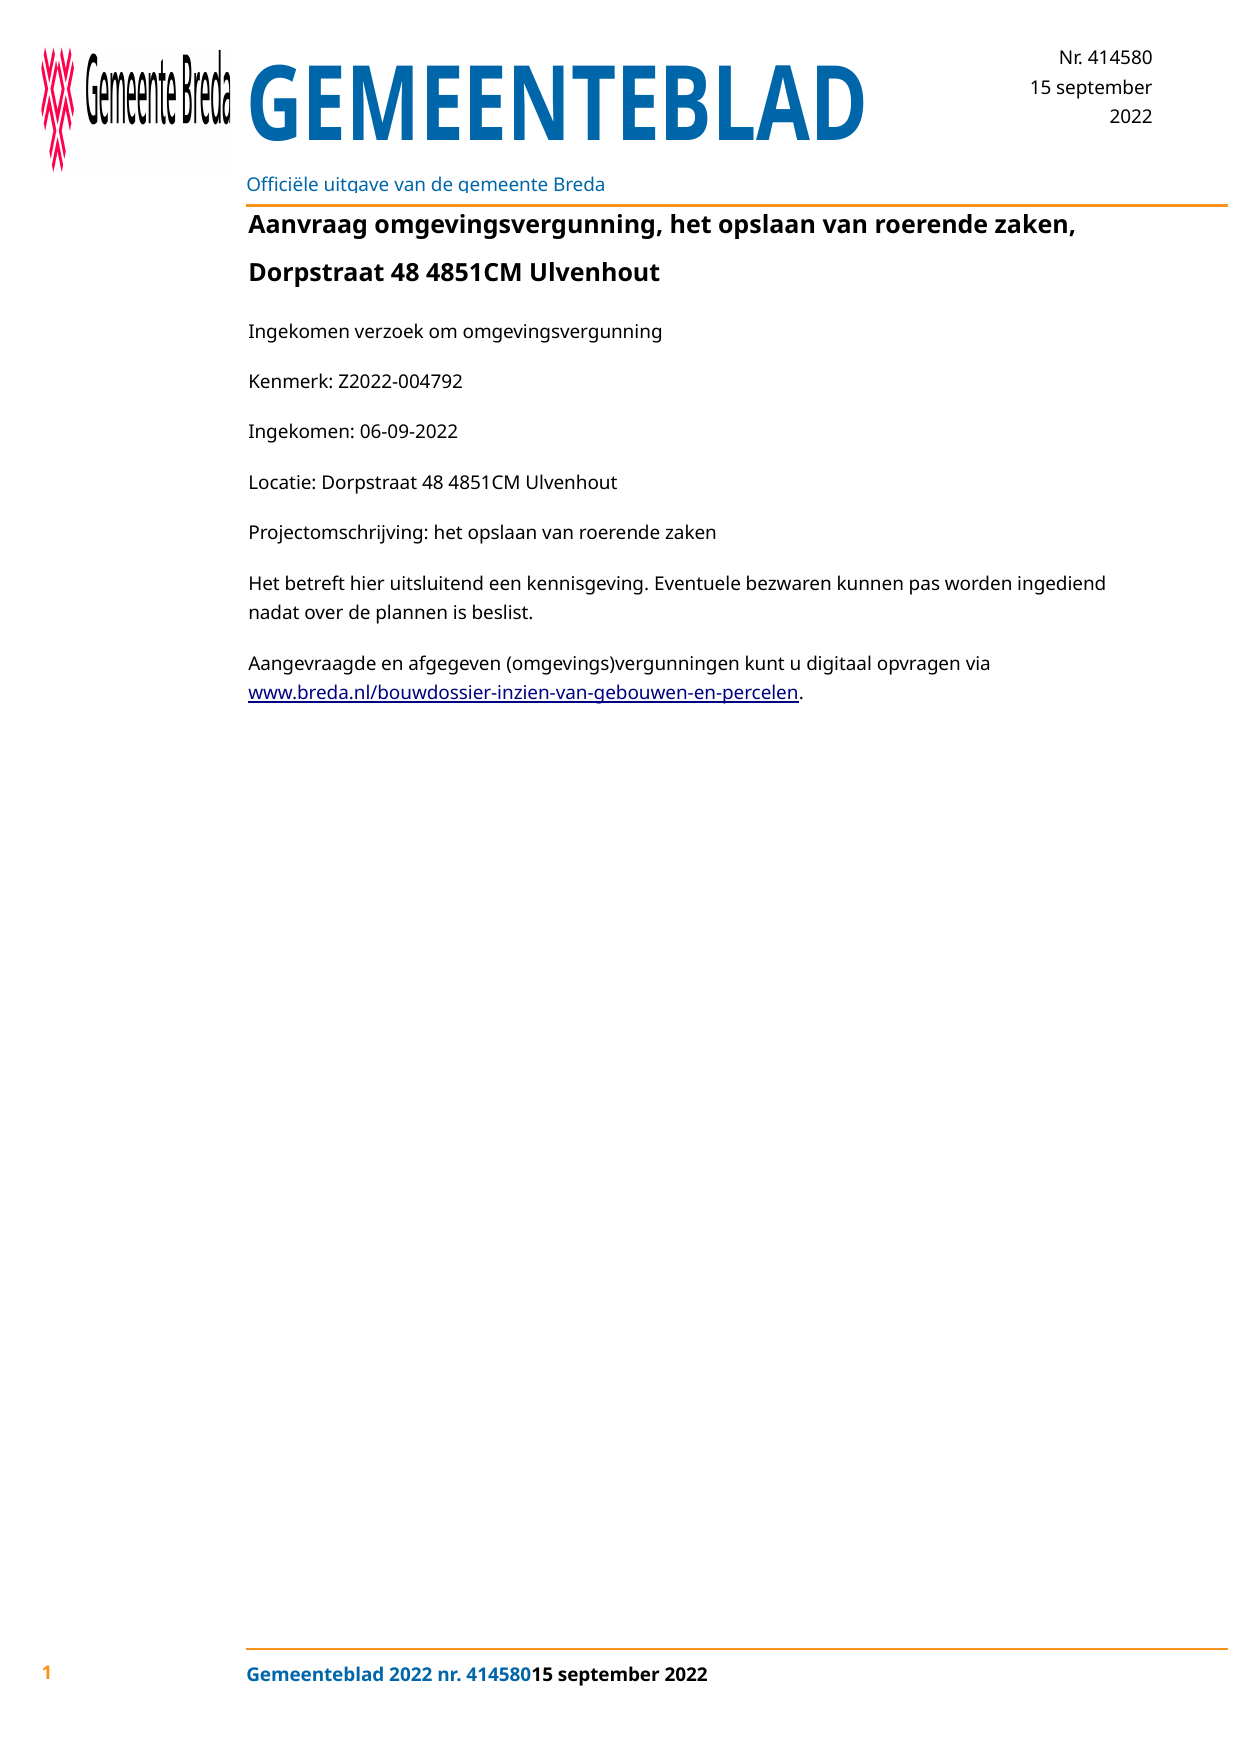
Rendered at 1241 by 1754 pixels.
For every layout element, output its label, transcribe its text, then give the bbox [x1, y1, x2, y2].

text Aangevraagde en afgegeven (omgevings)vergunningen kunt u digitaal opvragen via www.breda.nl/bouwdossier-inzien-van-gebouwen-en-percelen. [248, 650, 1152, 705]
text Projectomschrijving: het opslaan van roerende zaken [248, 519, 1152, 545]
text Aanvraag omgevingsvergunning, het opslaan van roerende zaken, Dorpstraat 48 4851CM Ulvenhout [248, 207, 1152, 288]
text Kenmerk: Z2022-004792 [248, 368, 1152, 394]
text Locatie: Dorpstraat 48 4851CM Ulvenhout [248, 469, 1152, 495]
text Ingekomen: 06-09-2022 [248, 419, 1152, 444]
picture [41, 47, 231, 172]
text Ingekomen verzoek om omgevingsvergunning [248, 318, 1152, 344]
text Het betreft hier uitsluitend een kennisgeving. Eventuele bezwaren kunnen pas worden ingediend nadat over de plannen is beslist. [248, 570, 1152, 625]
